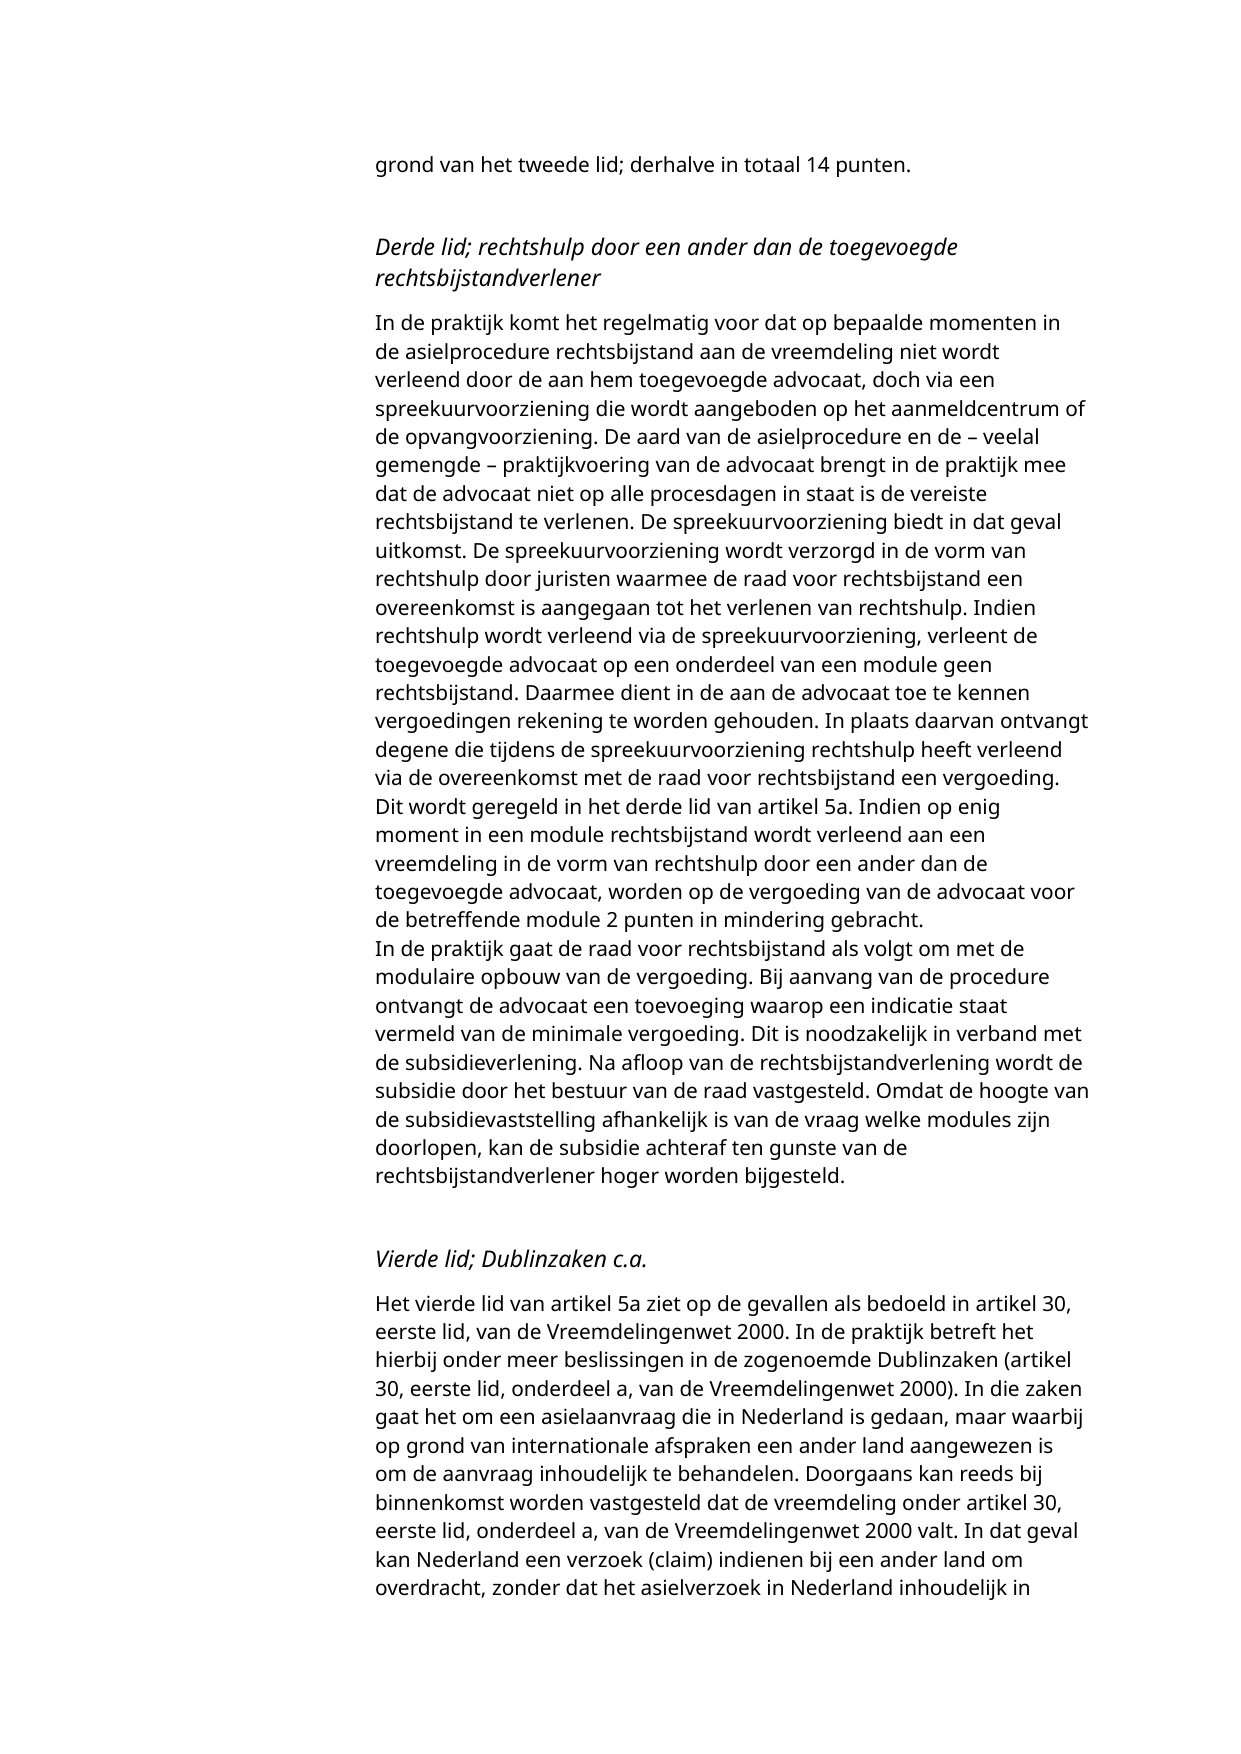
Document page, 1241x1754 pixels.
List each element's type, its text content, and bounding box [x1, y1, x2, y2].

text Het vierde lid van artikel 5a ziet op de gevallen als bedoeld in artikel 30, eerste lid, van de Vreemdelingenwet 2000. In de praktijk betreft het hierbij onder meer beslissingen in de zogenoemde Dublinzaken (artikel 30, eerste lid, onderdeel a, van de Vreemdelingenwet 2000). In die zaken gaat het om een asielaanvraag die in Nederland is gedaan, maar waarbij op grond van internationale afspraken een ander land aangewezen is om de aanvraag inhoudelijk te behandelen. Doorgaans kan reeds bij binnenkomst worden vastgesteld dat de vreemdeling onder artikel 30, eerste lid, onderdeel a, van de Vreemdelingenwet 2000 valt. In dat geval kan Nederland een verzoek (claim) indienen bij een ander land om overdracht, zonder dat het asielverzoek in Nederland inhoudelijk in [375, 1289, 1090, 1602]
subtitle Derde lid; rechtshulp door een ander dan de toegevoegde rechtsbijstandverlener [375, 231, 1090, 293]
text In de praktijk komt het regelmatig voor dat op bepaalde momenten in de asielprocedure rechtsbijstand aan de vreemdeling niet wordt verleend door de aan hem toegevoegde advocaat, doch via een spreekuurvoorziening die wordt aangeboden op het aanmeldcentrum of de opvangvoorziening. De aard van de asielprocedure en de – veelal gemengde – praktijkvoering van de advocaat brengt in de praktijk mee dat de advocaat niet op alle procesdagen in staat is de vereiste rechtsbijstand te verlenen. De spreekuurvoorziening biedt in dat geval uitkomst. De spreekuurvoorziening wordt verzorgd in de vorm van rechtshulp door juristen waarmee de raad voor rechtsbijstand een overeenkomst is aangegaan tot het verlenen van rechtshulp. Indien rechtshulp wordt verleend via de spreekuurvoorziening, verleent de toegevoegde advocaat op een onderdeel van een module geen rechtsbijstand. Daarmee dient in de aan de advocaat toe te kennen vergoedingen rekening te worden gehouden. In plaats daarvan ontvangt degene die tijdens de spreekuurvoorziening rechtshulp heeft verleend via de overeenkomst met de raad voor rechtsbijstand een vergoeding. Dit wordt geregeld in het derde lid van artikel 5a. Indien op enig moment in een module rechtsbijstand wordt verleend aan een vreemdeling in de vorm van rechtshulp door een ander dan de toegevoegde advocaat, worden op de vergoeding van de advocaat voor de betreffende module 2 punten in mindering gebracht. [375, 308, 1090, 934]
subtitle Vierde lid; Dublinzaken c.a. [375, 1242, 1090, 1274]
text grond van het tweede lid; derhalve in totaal 14 punten. [375, 150, 1090, 178]
text In de praktijk gaat de raad voor rechtsbijstand als volgt om met de modulaire opbouw van de vergoeding. Bij aanvang van de procedure ontvangt de advocaat een toevoeging waarop een indicatie staat vermeld van de minimale vergoeding. Dit is noodzakelijk in verband met de subsidieverlening. Na afloop van de rechtsbijstandverlening wordt de subsidie door het bestuur van de raad vastgesteld. Omdat de hoogte van de subsidievaststelling afhankelijk is van de vraag welke modules zijn doorlopen, kan de subsidie achteraf ten gunste van de rechtsbijstandverlener hoger worden bijgesteld. [375, 934, 1090, 1190]
